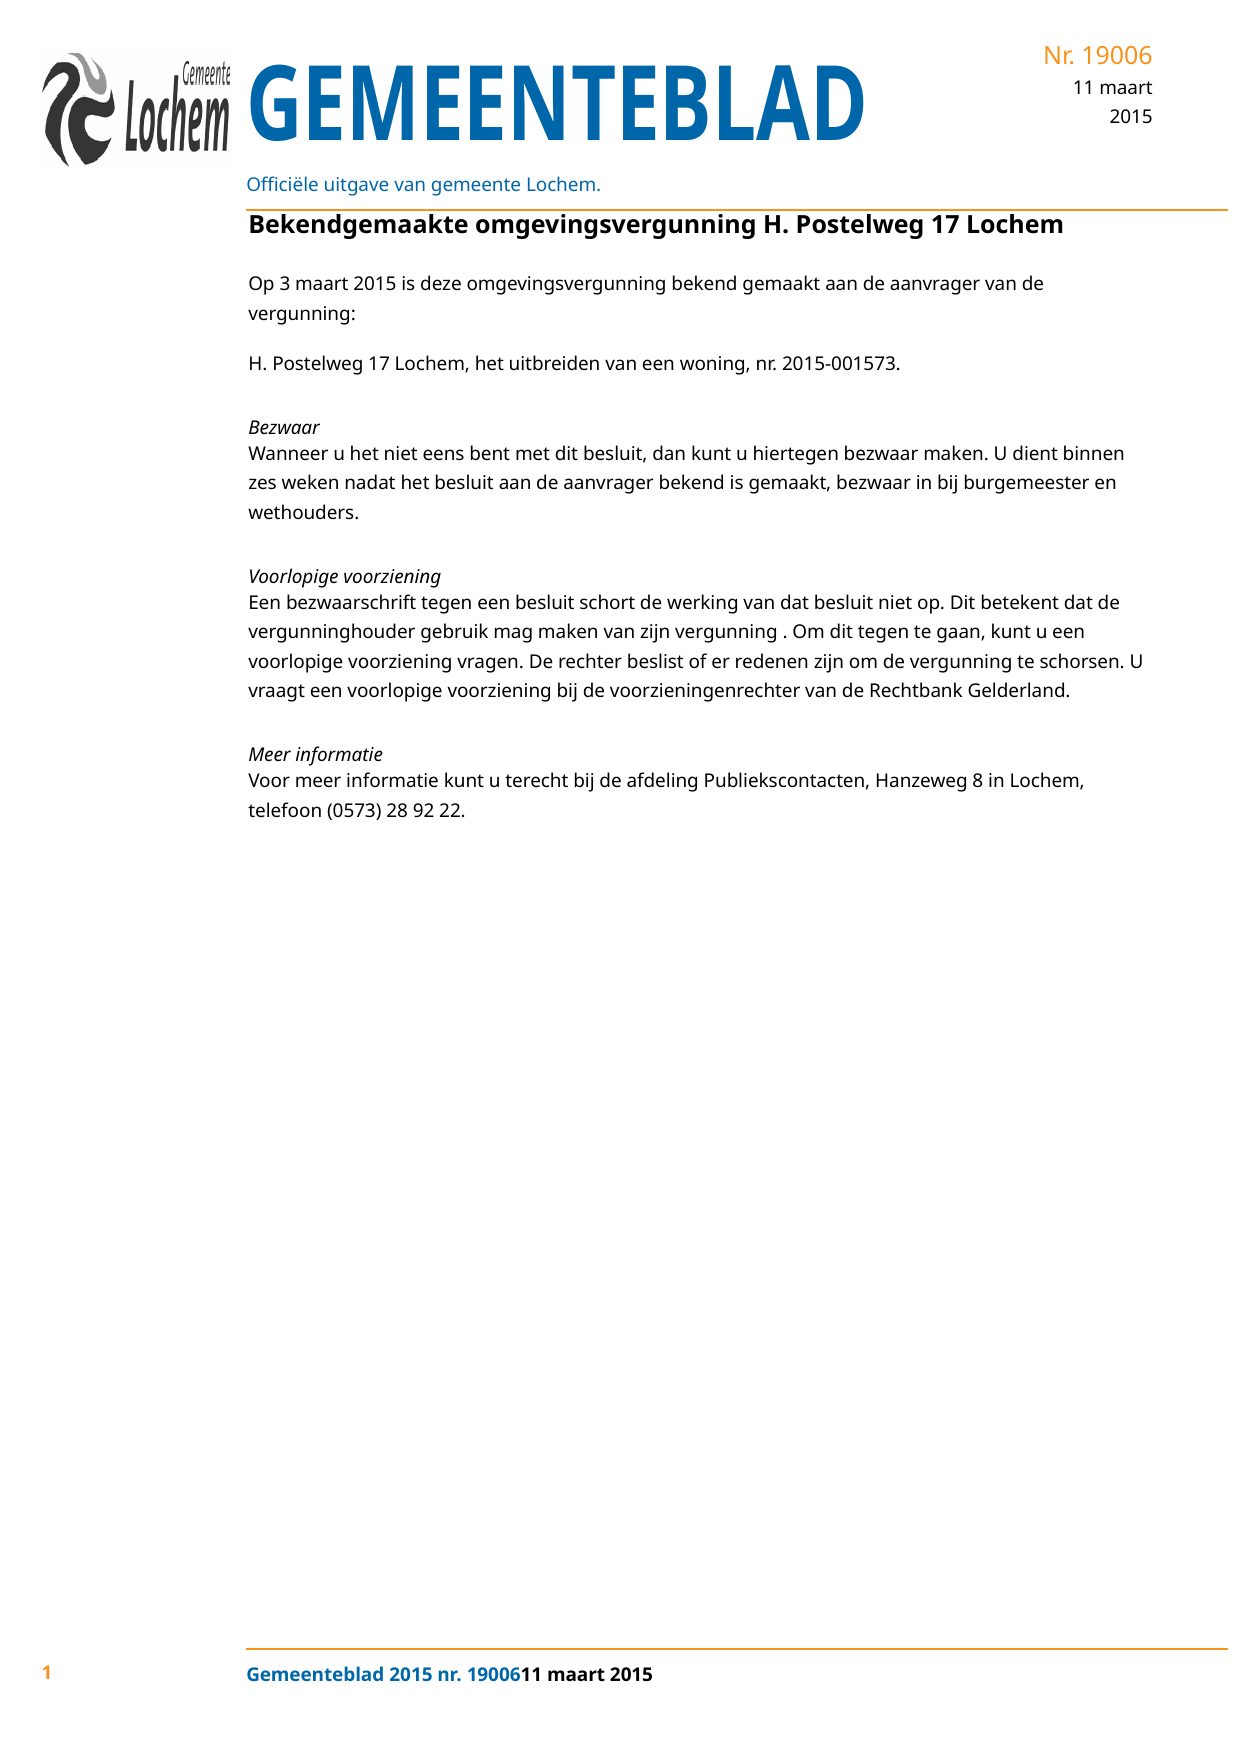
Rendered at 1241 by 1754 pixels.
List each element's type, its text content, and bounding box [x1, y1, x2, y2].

text Wanneer u het niet eens bent met dit besluit, dan kunt u hiertegen bezwaar maken. U dient binnen zes weken nadat het besluit aan de aanvrager bekend is gemaakt, bezwaar in bij burgemeester en wethouders. [248, 440, 1152, 525]
text Bezwaar [248, 414, 1152, 440]
text Meer informatie [248, 742, 1152, 767]
text Voor meer informatie kunt u terecht bij de afdeling Publiekscontacten, Hanzeweg 8 in Lochem, telefoon (0573) 28 92 22. [248, 767, 1152, 823]
text Bekendgemaakte omgevingsvergunning H. Postelweg 17 Lochem [248, 211, 1152, 241]
text Een bezwaarschrift tegen een besluit schort de werking van dat besluit niet op. Dit betekent dat de vergunninghouder gebruik mag maken van zijn vergunning . Om dit tegen te gaan, kunt u een voorlopige voorziening vragen. De rechter beslist of er redenen zijn om de vergunning te schorsen. U vraagt een voorlopige voorziening bij de voorzieningenrechter van de Rechtbank Gelderland. [248, 589, 1152, 703]
text Op 3 maart 2015 is deze omgevingsvergunning bekend gemaakt aan de aanvrager van de vergunning: [248, 270, 1152, 326]
picture [41, 47, 231, 172]
text H. Postelweg 17 Lochem, het uitbreiden van een woning, nr. 2015-001573. [248, 350, 1152, 376]
text Voorlopige voorziening [248, 563, 1152, 589]
